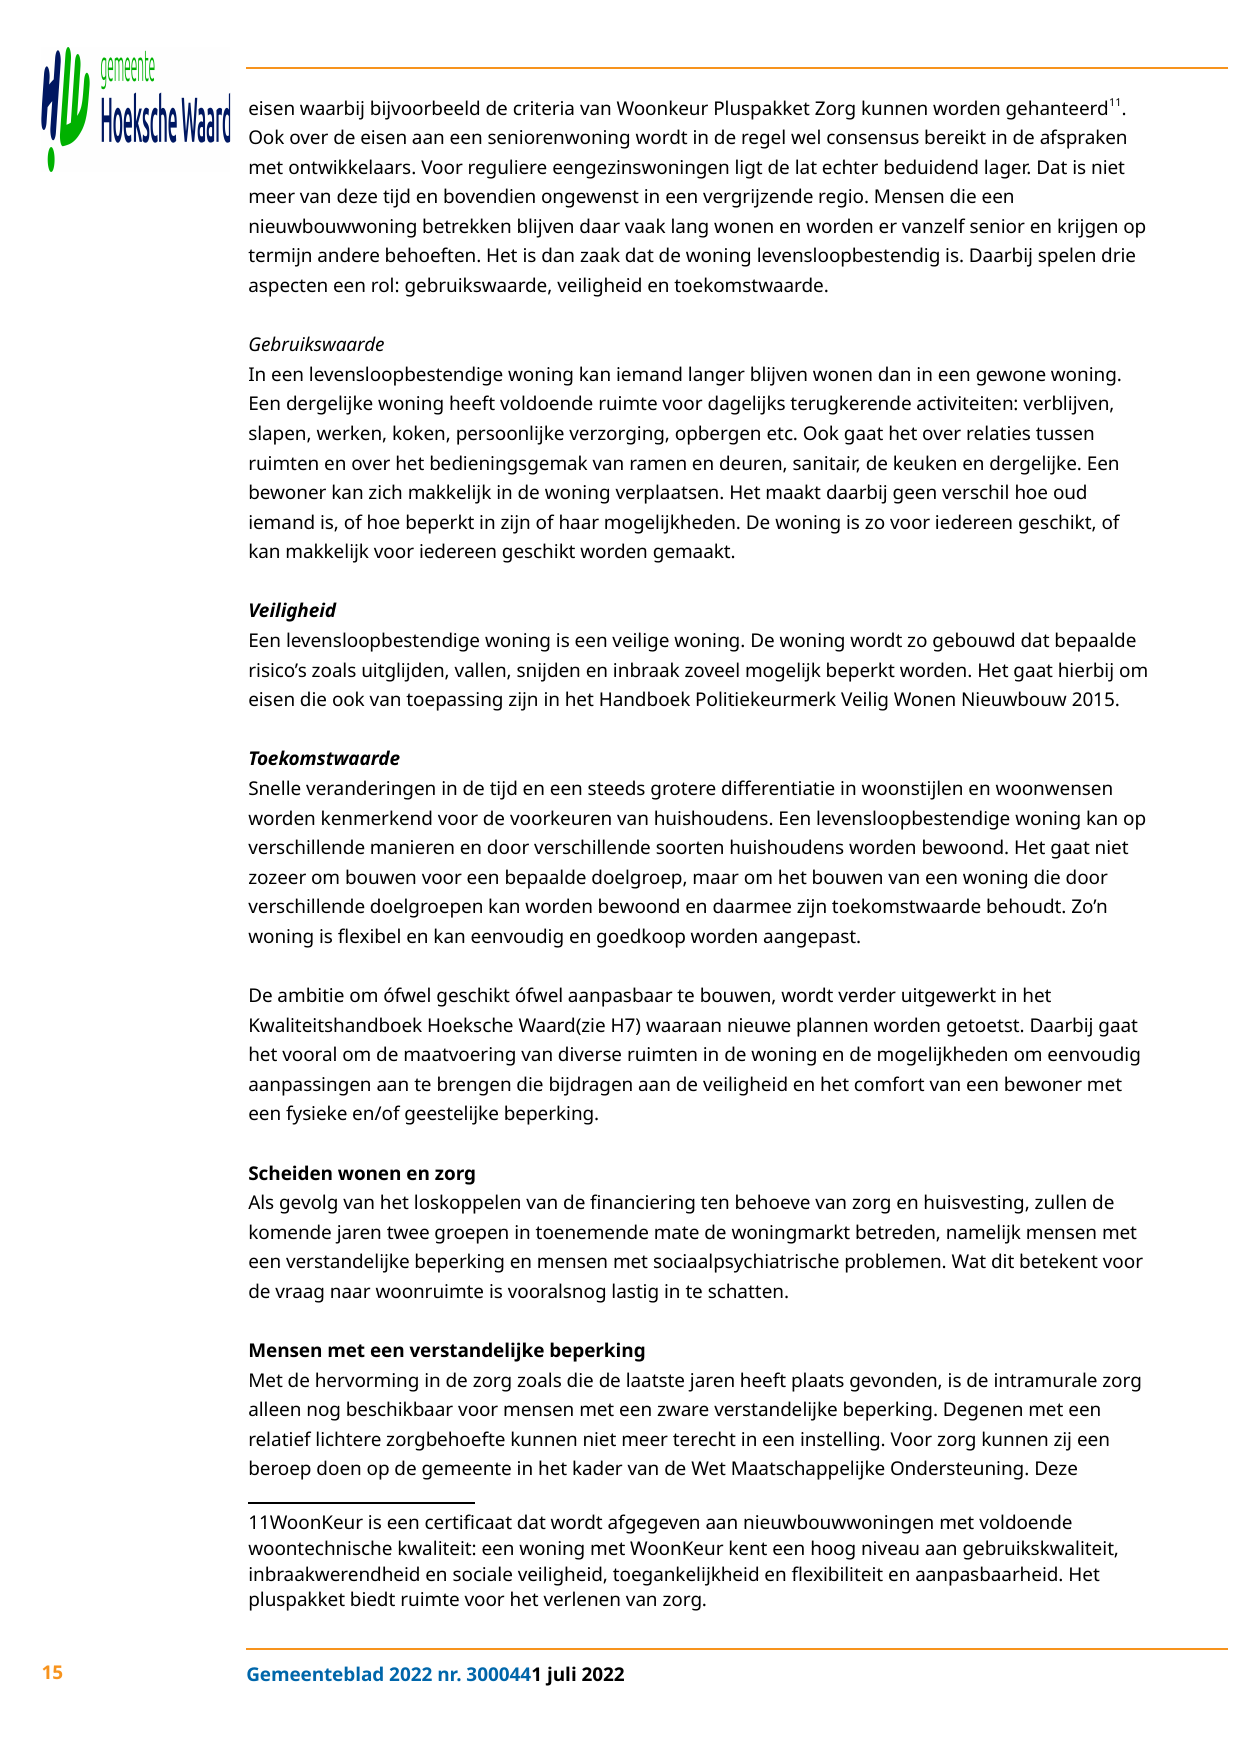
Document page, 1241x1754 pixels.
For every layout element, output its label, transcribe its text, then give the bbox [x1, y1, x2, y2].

text Mensen met een verstandelijke beperking [248, 1337, 1152, 1363]
text Een levensloopbestendige woning is een veilige woning. De woning wordt zo gebouwd dat bepaalde risico’s zoals uitglijden, vallen, snijden en inbraak zoveel mogelijk beperkt worden. Het gaat hierbij om eisen die ook van toepassing zijn in het Handboek Politiekeurmerk Veilig Wonen Nieuwbouw 2015. [248, 627, 1152, 712]
text Toekomstwaarde [248, 746, 1152, 771]
text eisen waarbij bijvoorbeeld de criteria van Woonkeur Pluspakket Zorg kunnen worden gehanteerd. Ook over de eisen aan een seniorenwoning wordt in de regel wel consensus bereikt in de afspraken met ontwikkelaars. Voor reguliere eengezinswoningen ligt de lat echter beduidend lager. Dat is niet meer van deze tijd en bovendien ongewenst in een vergrijzende regio. Mensen die een nieuwbouwwoning betrekken blijven daar vaak lang wonen en worden er vanzelf senior en krijgen op termijn andere behoeften. Het is dan zaak dat de woning levensloopbestendig is. Daarbij spelen drie aspecten een rol: gebruikswaarde, veiligheid en toekomstwaarde. [248, 95, 1152, 298]
text Met de hervorming in de zorg zoals die de laatste jaren heeft plaats gevonden, is de intramurale zorg alleen nog beschikbaar voor mensen met een zware verstandelijke beperking. Degenen met een relatief lichtere zorgbehoefte kunnen niet meer terecht in een instelling. Voor zorg kunnen zij een beroep doen op de gemeente in het kader van de Wet Maatschappelijke Ondersteuning. Deze [248, 1367, 1152, 1481]
text Gebruikswaarde [248, 331, 1152, 357]
text Scheiden wonen en zorg [248, 1160, 1152, 1186]
text De ambitie om ófwel geschikt ófwel aanpasbaar te bouwen, wordt verder uitgewerkt in het Kwaliteitshandboek Hoeksche Waard(zie H7) waaraan nieuwe plannen worden getoetst. Daarbij gaat het vooral om de maatvoering van diverse ruimten in de woning en de mogelijkheden om eenvoudig aanpassingen aan te brengen die bijdragen aan de veiligheid en het comfort van een bewoner met een fysieke en/of geestelijke beperking. [248, 982, 1152, 1126]
picture [41, 47, 231, 172]
text Snelle veranderingen in de tijd en een steeds grotere differentiatie in woonstijlen en woonwensen worden kenmerkend voor de voorkeuren van huishoudens. Een levensloopbestendige woning kan op verschillende manieren en door verschillende soorten huishoudens worden bewoond. Het gaat niet zozeer om bouwen voor een bepaalde doelgroep, maar om het bouwen van een woning die door verschillende doelgroepen kan worden bewoond en daarmee zijn toekomstwaarde behoudt. Zo’n woning is flexibel en kan eenvoudig en goedkoop worden aangepast. [248, 775, 1152, 949]
text Als gevolg van het loskoppelen van de financiering ten behoeve van zorg en huisvesting, zullen de komende jaren twee groepen in toenemende mate de woningmarkt betreden, namelijk mensen met een verstandelijke beperking en mensen met sociaalpsychiatrische problemen. Wat dit betekent voor de vraag naar woonruimte is vooralsnog lastig in te schatten. [248, 1189, 1152, 1304]
text Veiligheid [248, 598, 1152, 623]
text In een levensloopbestendige woning kan iemand langer blijven wonen dan in een gewone woning. Een dergelijke woning heeft voldoende ruimte voor dagelijks terugkerende activiteiten: verblijven, slapen, werken, koken, persoonlijke verzorging, opbergen etc. Ook gaat het over relaties tussen ruimten en over het bedieningsgemak van ramen en deuren, sanitair, de keuken en dergelijke. Een bewoner kan zich makkelijk in de woning verplaatsen. Het maakt daarbij geen verschil hoe oud iemand is, of hoe beperkt in zijn of haar mogelijkheden. De woning is zo voor iedereen geschikt, of kan makkelijk voor iedereen geschikt worden gemaakt. [248, 361, 1152, 564]
text WoonKeur is een certificaat dat wordt afgegeven aan nieuwbouwwoningen met voldoende woontechnische kwaliteit: een woning met WoonKeur kent een hoog niveau aan gebruikskwaliteit, inbraakwerendheid en sociale veiligheid, toegankelijkheid en flexibiliteit en aanpasbaarheid. Het pluspakket biedt ruimte voor het verlenen van zorg. [248, 1509, 1152, 1612]
